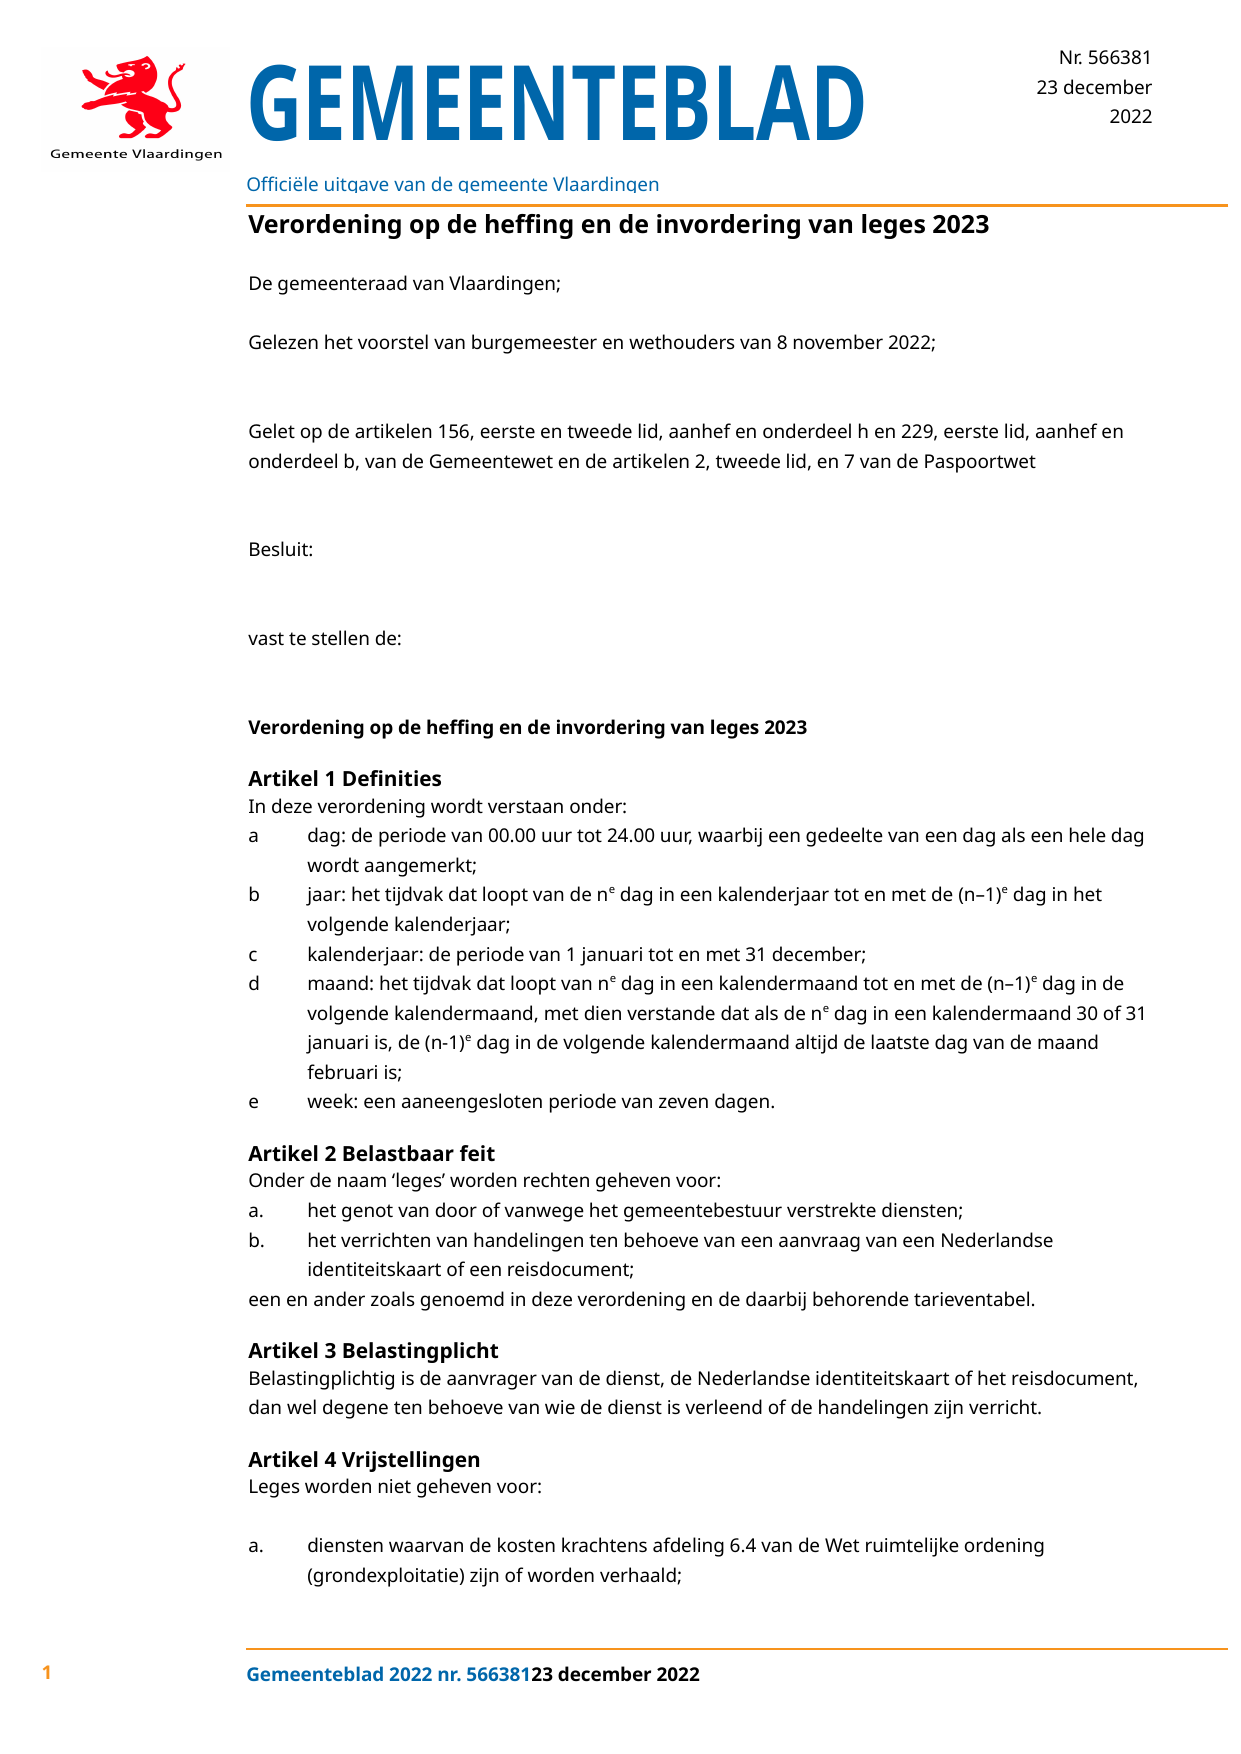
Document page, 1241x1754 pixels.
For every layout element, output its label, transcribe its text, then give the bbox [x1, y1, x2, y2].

list dag: de periode van 00.00 uur tot 24.00 uur, waarbij een gedeelte van een dag als een hele dag wordt aangemerkt; [248, 822, 1152, 878]
picture [41, 47, 231, 172]
text Artikel 3 Belastingplicht [248, 1336, 1152, 1365]
text Gelet op de artikelen 156, eerste en tweede lid, aanhef en onderdeel h en 229, eerste lid, aanhef en onderdeel b, van de Gemeentewet en de artikelen 2, tweede lid, en 7 van de Paspoortwet [248, 418, 1152, 473]
text Leges worden niet geheven voor: [248, 1473, 1152, 1499]
list kalenderjaar: de periode van 1 januari tot en met 31 december; [248, 941, 1152, 967]
text In deze verordening wordt verstaan onder: [248, 793, 1152, 819]
text Besluit: [248, 537, 1152, 562]
list het genot van door of vanwege het gemeentebestuur verstrekte diensten; [248, 1197, 1152, 1223]
text vast te stellen de: [248, 625, 1152, 651]
text Artikel 2 Belastbaar feit [248, 1139, 1152, 1168]
text Belastingplichtig is de aanvrager van de dienst, de Nederlandse identiteitskaart of het reisdocument, dan wel degene ten behoeve van wie de dienst is verleend of de handelingen zijn verricht. [248, 1365, 1152, 1420]
list week: een aaneengesloten periode van zeven dagen. [248, 1089, 1152, 1114]
text Gelezen het voorstel van burgemeester en wethouders van 8 november 2022; [248, 329, 1152, 355]
text De gemeenteraad van Vlaardingen; [248, 270, 1152, 296]
list jaar: het tijdvak dat loopt van de ne dag in een kalenderjaar tot en met de (n–1)e dag in het volgende kalenderjaar; [248, 882, 1152, 937]
list diensten waarvan de kosten krachtens afdeling 6.4 van de Wet ruimtelijke ordening (grondexploitatie) zijn of worden verhaald; [248, 1532, 1152, 1588]
list het verrichten van handelingen ten behoeve van een aanvraag van een Nederlandse identiteitskaart of een reisdocument; [248, 1227, 1152, 1282]
text Onder de naam ‘leges’ worden rechten geheven voor: [248, 1168, 1152, 1193]
text Verordening op de heffing en de invordering van leges 2023 [248, 207, 1152, 241]
text Artikel 1 Definities [248, 764, 1152, 793]
text Artikel 4 Vrijstellingen [248, 1445, 1152, 1473]
list maand: het tijdvak dat loopt van ne dag in een kalendermaand tot en met de (n–1)e dag in de volgende kalendermaand, met dien verstande dat als de ne dag in een kalendermaand 30 of 31 januari is, de (n-1)e dag in de volgende kalendermaand altijd de laatste dag van de maand februari is; [248, 970, 1152, 1085]
text Verordening op de heffing en de invordering van leges 2023 [248, 714, 1152, 740]
text een en ander zoals genoemd in deze verordening en de daarbij behorende tarieventabel. [248, 1286, 1152, 1312]
